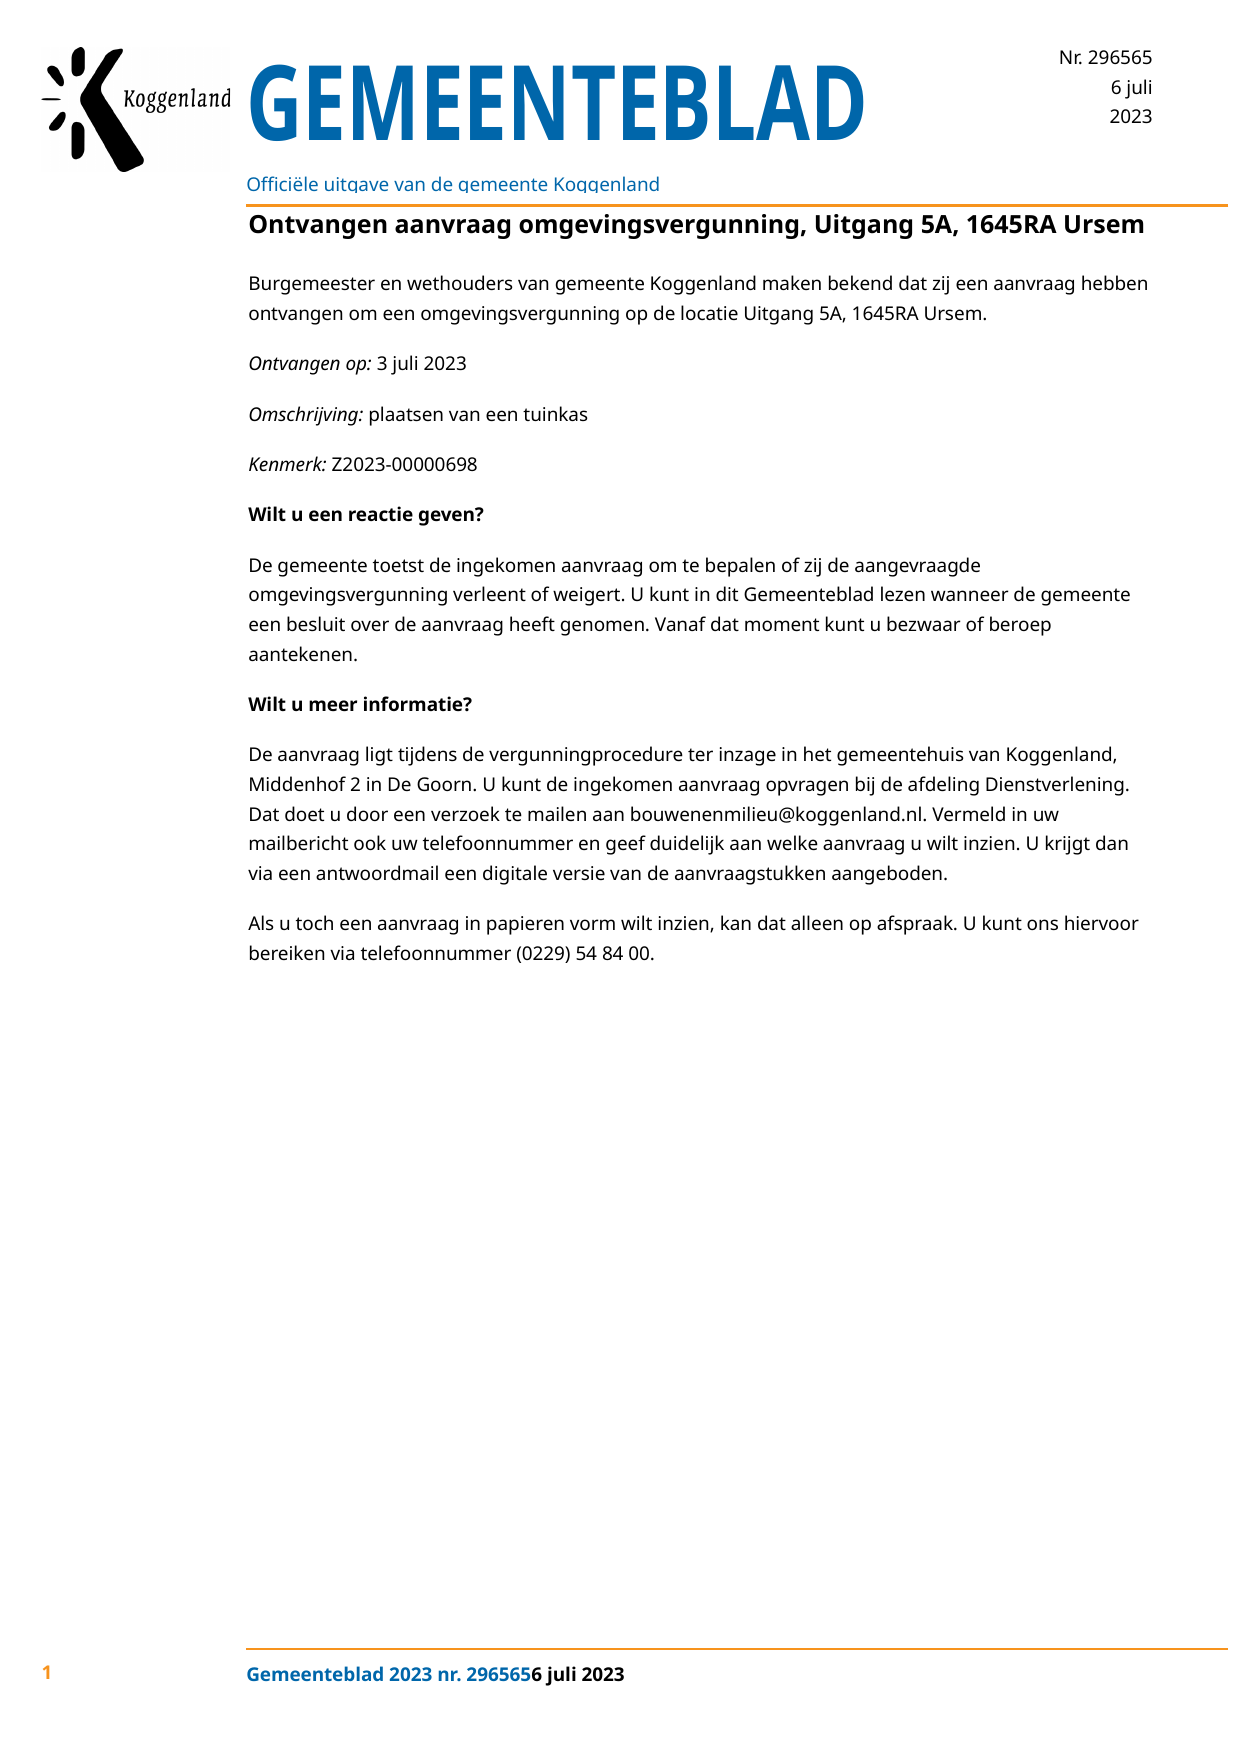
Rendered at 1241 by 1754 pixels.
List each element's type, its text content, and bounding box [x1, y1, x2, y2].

text Ontvangen op: 3 juli 2023 [248, 350, 1152, 376]
text Omschrijving: plaatsen van een tuinkas [248, 401, 1152, 426]
text Kenmerk: Z2023-00000698 [248, 451, 1152, 477]
text Als u toch een aanvraag in papieren vorm wilt inzien, kan dat alleen op afspraak. U kunt ons hiervoor bereiken via telefoonnummer (0229) 54 84 00. [248, 910, 1152, 966]
text De aanvraag ligt tijdens de vergunningprocedure ter inzage in het gemeentehuis van Koggenland, Middenhof 2 in De Goorn. U kunt de ingekomen aanvraag opvragen bij de afdeling Dienstverlening. Dat doet u door een verzoek te mailen aan bouwenenmilieu@koggenland.nl. Vermeld in uw mailbericht ook uw telefoonnummer en geef duidelijk aan welke aanvraag u wilt inzien. U krijgt dan via een antwoordmail een digitale versie van de aanvraagstukken aangeboden. [248, 742, 1152, 886]
text Wilt u meer informatie? [248, 691, 1152, 717]
picture [41, 47, 231, 172]
text Burgemeester en wethouders van gemeente Koggenland maken bekend dat zij een aanvraag hebben ontvangen om een omgevingsvergunning op de locatie Uitgang 5A, 1645RA Ursem. [248, 270, 1152, 326]
text Ontvangen aanvraag omgevingsvergunning, Uitgang 5A, 1645RA Ursem [248, 207, 1152, 241]
text De gemeente toetst de ingekomen aanvraag om te bepalen of zij de aangevraagde omgevingsvergunning verleent of weigert. U kunt in dit Gemeenteblad lezen wanneer de gemeente een besluit over de aanvraag heeft genomen. Vanaf dat moment kunt u bezwaar of beroep aantekenen. [248, 552, 1152, 666]
text Wilt u een reactie geven? [248, 502, 1152, 527]
